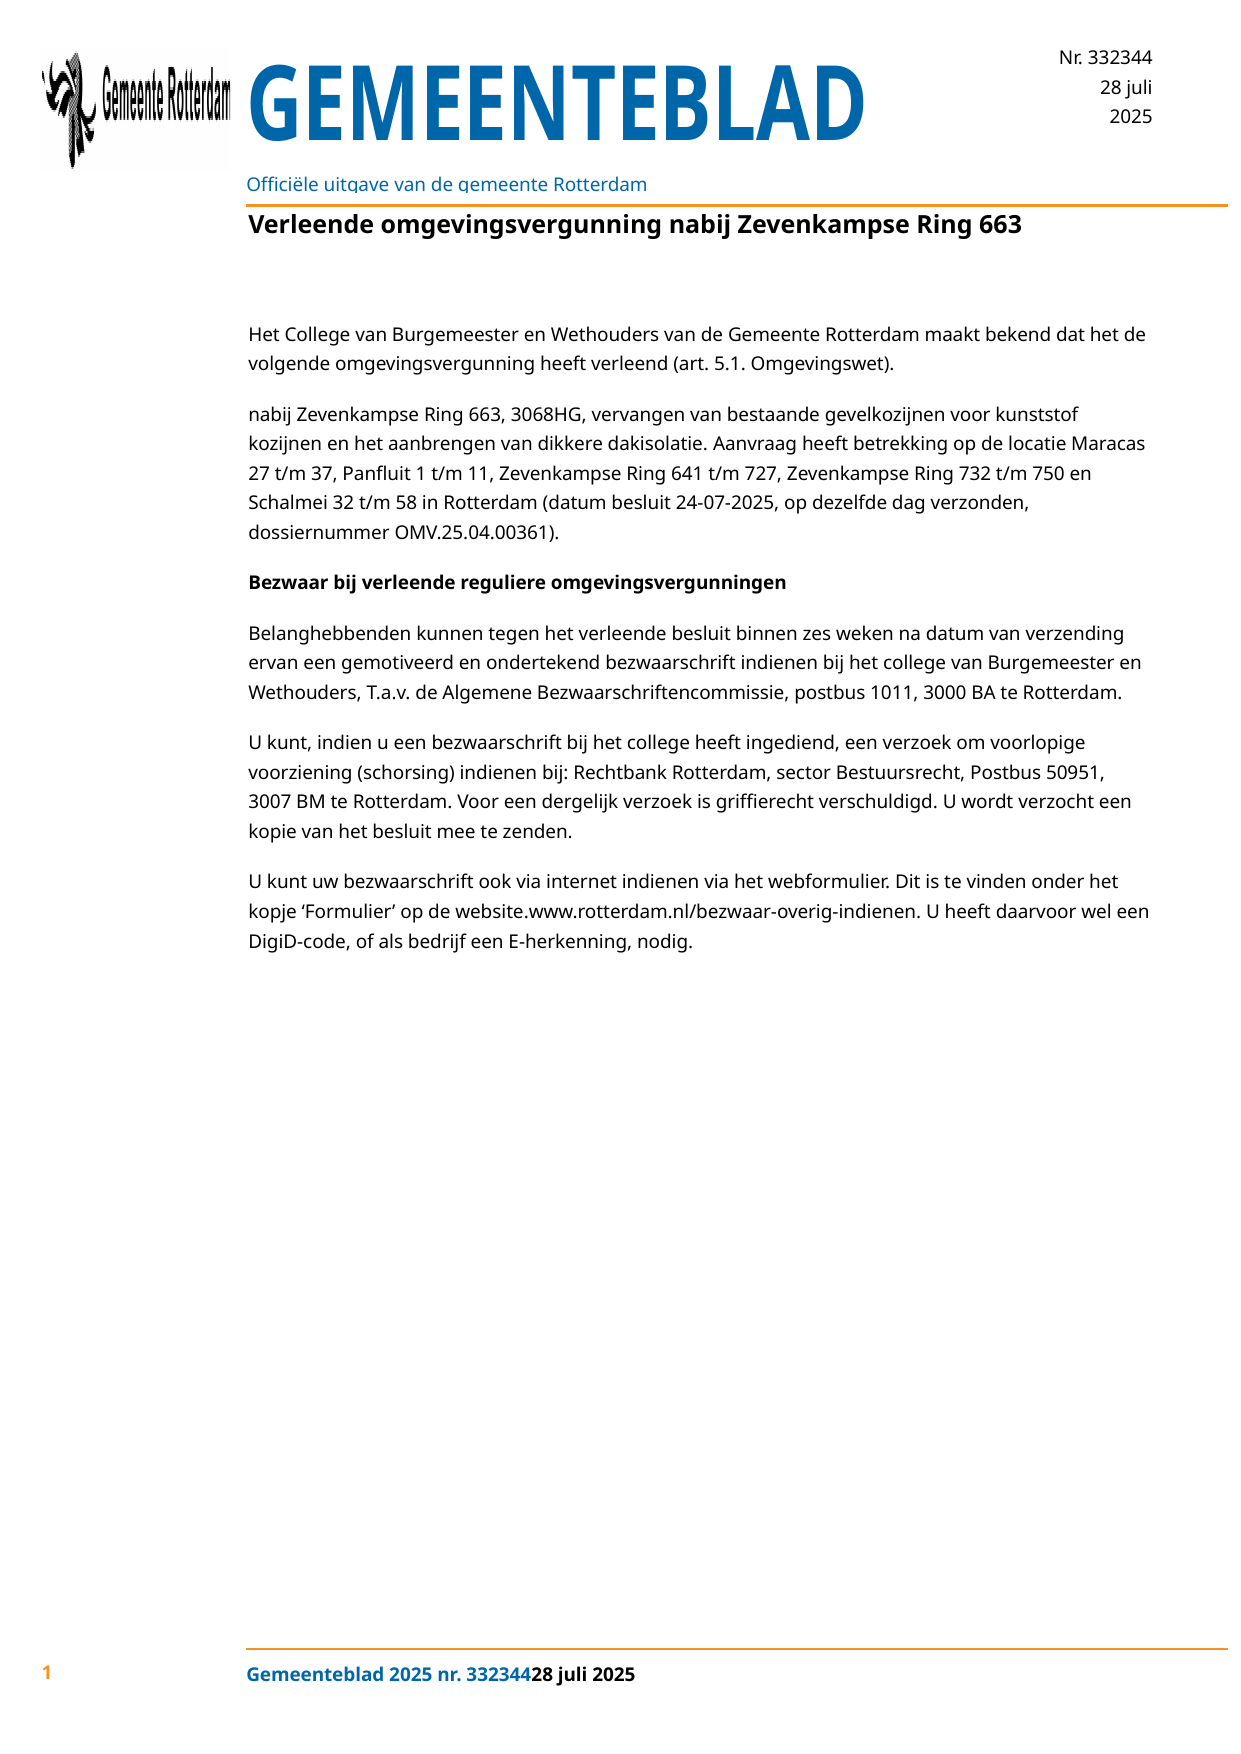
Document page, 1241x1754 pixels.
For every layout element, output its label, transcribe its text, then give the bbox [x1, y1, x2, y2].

picture [41, 47, 231, 172]
text Bezwaar bij verleende reguliere omgevingsvergunningen [248, 569, 1152, 595]
text U kunt, indien u een bezwaarschrift bij het college heeft ingediend, een verzoek om voorlopige voorziening (schorsing) indienen bij: Rechtbank Rotterdam, sector Bestuursrecht, Postbus 50951, 3007 BM te Rotterdam. Voor een dergelijk verzoek is griffierecht verschuldigd. U wordt verzocht een kopie van het besluit mee te zenden. [248, 729, 1152, 844]
text Het College van Burgemeester en Wethouders van de Gemeente Rotterdam maakt bekend dat het de volgende omgevingsvergunning heeft verleend (art. 5.1. Omgevingswet). [248, 321, 1152, 376]
text Belanghebbenden kunnen tegen het verleende besluit binnen zes weken na datum van verzending ervan een gemotiveerd en ondertekend bezwaarschrift indienen bij het college van Burgemeester en Wethouders, T.a.v. de Algemene Bezwaarschriftencommissie, postbus 1011, 3000 BA te Rotterdam. [248, 620, 1152, 705]
text nabij Zevenkampse Ring 663, 3068HG, vervangen van bestaande gevelkozijnen voor kunststof kozijnen en het aanbrengen van dikkere dakisolatie. Aanvraag heeft betrekking op de locatie Maracas 27 t/m 37, Panfluit 1 t/m 11, Zevenkampse Ring 641 t/m 727, Zevenkampse Ring 732 t/m 750 en Schalmei 32 t/m 58 in Rotterdam (datum besluit 24-07-2025, op dezelfde dag verzonden, dossiernummer OMV.25.04.00361). [248, 401, 1152, 545]
text U kunt uw bezwaarschrift ook via internet indienen via het webformulier. Dit is te vinden onder het kopje ‘Formulier’ op de website.www.rotterdam.nl/bezwaar-overig-indienen. U heeft daarvoor wel een DigiD-code, of als bedrijf een E-herkenning, nodig. [248, 869, 1152, 953]
text Verleende omgevingsvergunning nabij Zevenkampse Ring 663 [248, 207, 1152, 241]
